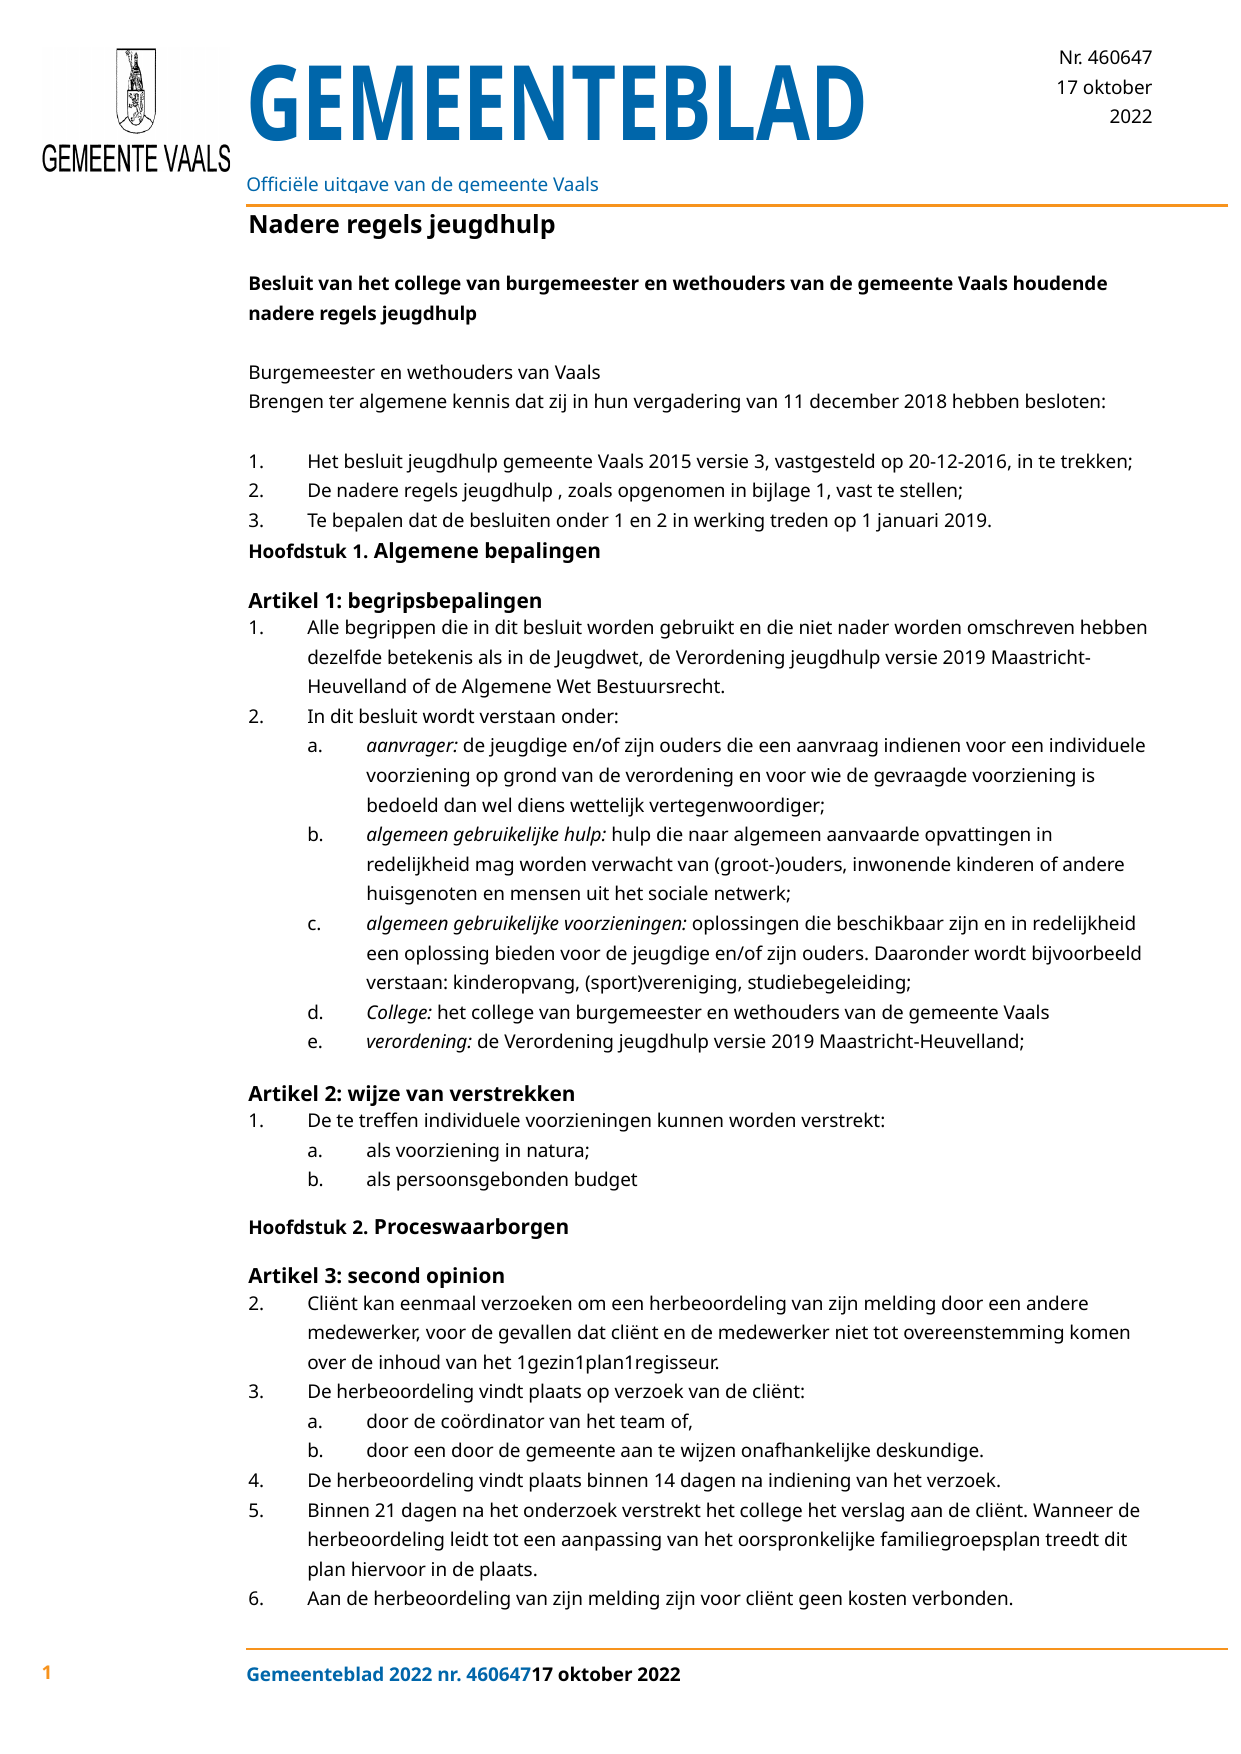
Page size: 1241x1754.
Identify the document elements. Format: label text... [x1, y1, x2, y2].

text Nadere regels jeugdhulp [248, 207, 1152, 241]
list door de coördinator van het team of, [307, 1408, 1152, 1434]
list Cliënt kan eenmaal verzoeken om een herbeoordeling van zijn melding door een andere medewerker, voor de gevallen dat cliënt en de medewerker niet tot overeenstemming komen over de inhoud van het 1gezin1plan1regisseur. [248, 1290, 1152, 1375]
list Het besluit jeugdhulp gemeente Vaals 2015 versie 3, vastgesteld op 20-12-2016, in te trekken; [248, 448, 1152, 473]
list Alle begrippen die in dit besluit worden gebruikt en die niet nader worden omschreven hebben dezelfde betekenis als in de Jeugdwet, de Verordening jeugdhulp versie 2019 Maastricht- Heuvelland of de Algemene Wet Bestuursrecht. [248, 614, 1152, 699]
list Te bepalen dat de besluiten onder 1 en 2 in werking treden op 1 januari 2019. [248, 507, 1152, 533]
list algemeen gebruikelijke hulp: hulp die naar algemeen aanvaarde opvattingen in redelijkheid mag worden verwacht van (groot-)ouders, inwonende kinderen of andere huisgenoten en mensen uit het sociale netwerk; [307, 821, 1152, 906]
list aanvrager: de jeugdige en/of zijn ouders die een aanvraag indienen voor een individuele voorziening op grond van de verordening en voor wie de gevraagde voorziening is bedoeld dan wel diens wettelijk vertegenwoordiger; [307, 733, 1152, 817]
list De herbeoordeling vindt plaats op verzoek van de cliënt: [248, 1378, 1152, 1404]
picture [41, 47, 231, 172]
list De te treffen individuele voorzieningen kunnen worden verstrekt: [248, 1107, 1152, 1133]
text Hoofdstuk 1. Algemene bepalingen [248, 537, 1152, 565]
list als persoonsgebonden budget [307, 1166, 1152, 1192]
text Brengen ter algemene kennis dat zij in hun vergadering van 11 december 2018 hebben besloten: [248, 389, 1152, 414]
list Binnen 21 dagen na het onderzoek verstrekt het college het verslag aan de cliënt. Wanneer de herbeoordeling leidt tot een aanpassing van het oorspronkelijke familiegroepsplan treedt dit plan hiervoor in de plaats. [248, 1497, 1152, 1582]
text Artikel 2: wijze van verstrekken [248, 1079, 1152, 1107]
list als voorziening in natura; [307, 1137, 1152, 1163]
list algemeen gebruikelijke voorzieningen: oplossingen die beschikbaar zijn en in redelijkheid een oplossing bieden voor de jeugdige en/of zijn ouders. Daaronder wordt bijvoorbeeld verstaan: kinderopvang, (sport)vereniging, studiebegeleiding; [307, 910, 1152, 995]
list Aan de herbeoordeling van zijn melding zijn voor cliënt geen kosten verbonden. [248, 1586, 1152, 1611]
list verordening: de Verordening jeugdhulp versie 2019 Maastricht-Heuvelland; [307, 1028, 1152, 1054]
text Burgemeester en wethouders van Vaals [248, 359, 1152, 385]
text Besluit van het college van burgemeester en wethouders van de gemeente Vaals houdende nadere regels jeugdhulp [248, 270, 1152, 326]
list De nadere regels jeugdhulp , zoals opgenomen in bijlage 1, vast te stellen; [248, 477, 1152, 503]
text Artikel 3: second opinion [248, 1261, 1152, 1290]
list De herbeoordeling vindt plaats binnen 14 dagen na indiening van het verzoek. [248, 1467, 1152, 1493]
list door een door de gemeente aan te wijzen onafhankelijke deskundige. [307, 1438, 1152, 1463]
text Hoofdstuk 2. Proceswaarborgen [248, 1212, 1152, 1241]
list College: het college van burgemeester en wethouders van de gemeente Vaals [307, 999, 1152, 1024]
list In dit besluit wordt verstaan onder: [248, 703, 1152, 729]
text Artikel 1: begripsbepalingen [248, 586, 1152, 614]
